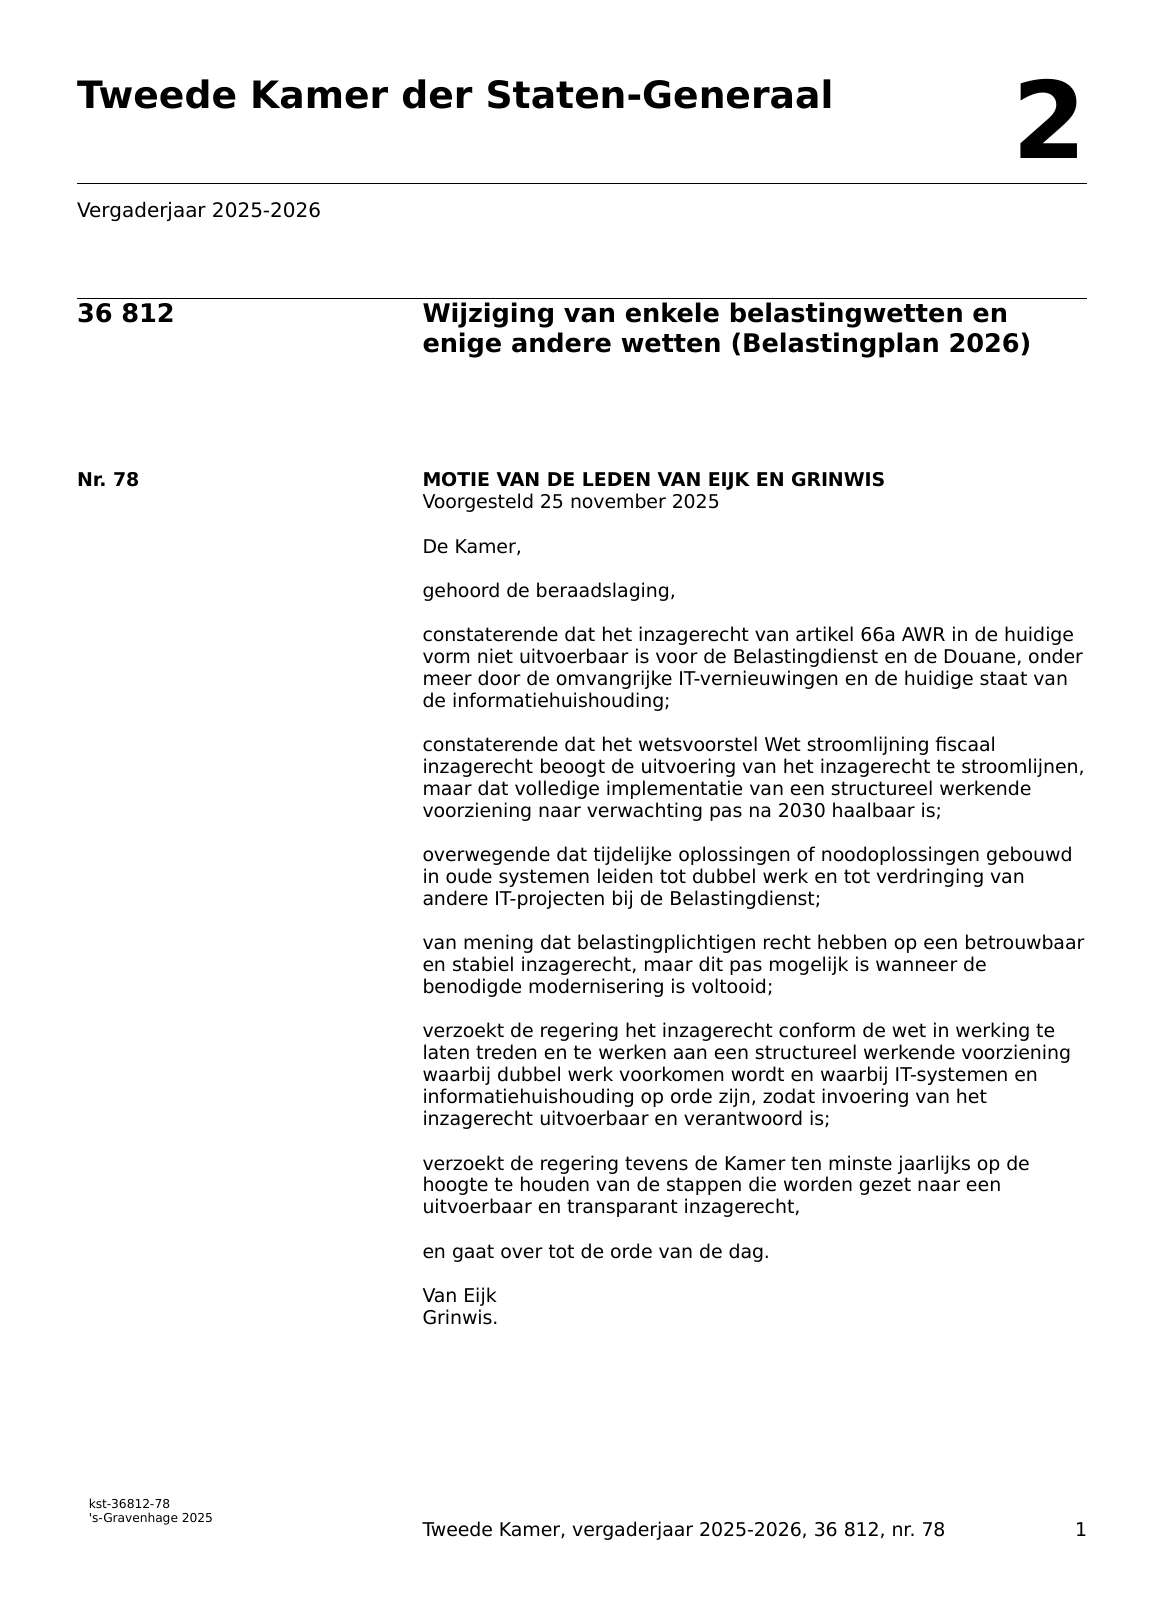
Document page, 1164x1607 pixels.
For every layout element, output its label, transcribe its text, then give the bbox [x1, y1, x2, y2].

text constaterende dat het inzagerecht van artikel 66a AWR in de huidige vorm niet uitvoerbaar is voor de Belastingdienst en de Douane, onder meer door de omvangrijke IT-vernieuwingen en de huidige staat van de informatiehuishouding; [422, 624, 1087, 712]
subtitle 36 812 Wijziging van enkele belastingwetten en enige andere wetten (Belastingplan 2026) [77, 299, 1087, 358]
text kst-36812-78 [88, 1497, 323, 1511]
table_header 2 [886, 59, 1087, 183]
table_header Tweede Kamer der Staten-Generaal [77, 59, 886, 183]
text overwegende dat tijdelijke oplossingen of noodoplossingen gebouwd in oude systemen leiden tot dubbel werk en tot verdringing van andere IT-projecten bij de Belastingdienst; [422, 844, 1087, 910]
text verzoekt de regering tevens de Kamer ten minste jaarlijks op de hoogte te houden van de stappen die worden gezet naar een uitvoerbaar en transparant inzagerecht, [422, 1152, 1087, 1218]
text en gaat over tot de orde van de dag. [422, 1241, 1087, 1262]
text constaterende dat het wetsvoorstel Wet stroomlijning fiscaal inzagerecht beoogt de uitvoering van het inzagerecht te stroomlijnen, maar dat volledige implementatie van een structureel werkende voorziening naar verwachting pas na 2030 haalbaar is; [422, 734, 1087, 822]
text van mening dat belastingplichtigen recht hebben op een betrouwbaar en stabiel inzagerecht, maar dit pas mogelijk is wanneer de benodigde modernisering is voltooid; [422, 932, 1087, 998]
text Voorgesteld 25 november 2025 [422, 491, 1087, 513]
text verzoekt de regering het inzagerecht conform de wet in werking te laten treden en te werken aan een structureel werkende voorziening waarbij dubbel werk voorkomen wordt en waarbij IT-systemen en informatiehuishouding op orde zijn, zodat invoering van het inzagerecht uitvoerbaar en verantwoord is; [422, 1020, 1087, 1130]
subtitle Nr. 78 MOTIE VAN DE LEDEN VAN EIJK EN GRINWIS [77, 469, 1087, 491]
text 's-Gravenhage 2025 [88, 1511, 323, 1525]
table_cell Vergaderjaar 2025-2026 [77, 184, 1087, 298]
text Grinwis. [422, 1307, 1087, 1329]
text Van Eijk [422, 1285, 1087, 1307]
text gehoord de beraadslaging, [422, 580, 1087, 602]
text De Kamer, [422, 536, 1087, 557]
